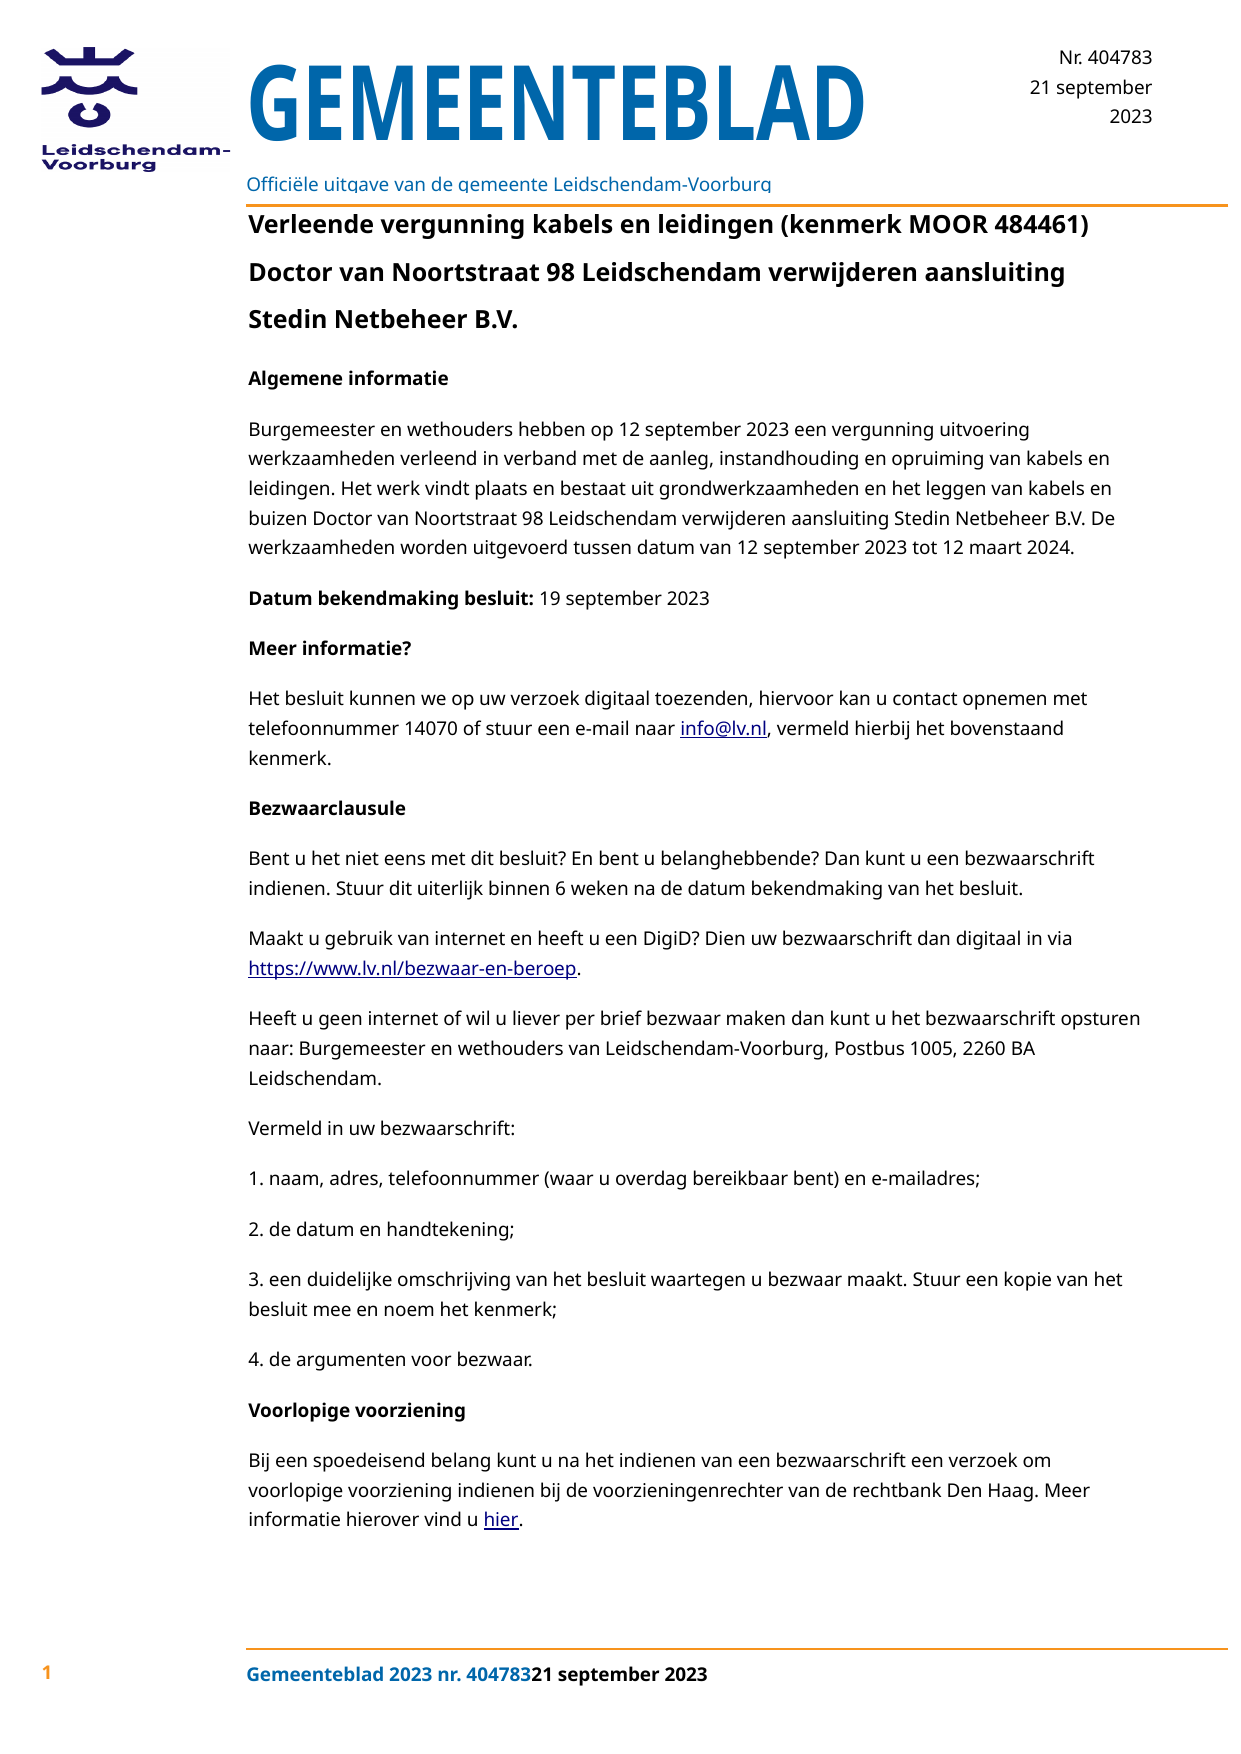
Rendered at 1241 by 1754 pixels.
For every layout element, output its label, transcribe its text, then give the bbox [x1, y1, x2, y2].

text Bezwaarclausule [248, 795, 1152, 821]
text 2. de datum en handtekening; [248, 1216, 1152, 1242]
text Datum bekendmaking besluit: 19 september 2023 [248, 585, 1152, 610]
text Voorlopige voorziening [248, 1397, 1152, 1422]
picture [41, 47, 231, 172]
text Burgemeester en wethouders hebben op 12 september 2023 een vergunning uitvoering werkzaamheden verleend in verband met de aanleg, instandhouding en opruiming van kabels en leidingen. Het werk vindt plaats en bestaat uit grondwerkzaamheden en het leggen van kabels en buizen Doctor van Noortstraat 98 Leidschendam verwijderen aansluiting Stedin Netbeheer B.V. De werkzaamheden worden uitgevoerd tussen datum van 12 september 2023 tot 12 maart 2024. [248, 416, 1152, 560]
text Het besluit kunnen we op uw verzoek digitaal toezenden, hiervoor kan u contact opnemen met telefoonnummer 14070 of stuur een e-mail naar info@lv.nl, vermeld hierbij het bovenstaand kenmerk. [248, 686, 1152, 770]
text Bent u het niet eens met dit besluit? En bent u belanghebbende? Dan kunt u een bezwaarschrift indienen. Stuur dit uiterlijk binnen 6 weken na de datum bekendmaking van het besluit. [248, 846, 1152, 901]
text 4. de argumenten voor bezwaar. [248, 1346, 1152, 1372]
text Verleende vergunning kabels en leidingen (kenmerk MOOR 484461) Doctor van Noortstraat 98 Leidschendam verwijderen aansluiting Stedin Netbeheer B.V. [248, 207, 1152, 336]
text 3. een duidelijke omschrijving van het besluit waartegen u bezwaar maakt. Stuur een kopie van het besluit mee en noem het kenmerk; [248, 1266, 1152, 1322]
text Algemene informatie [248, 366, 1152, 391]
text Meer informatie? [248, 635, 1152, 661]
text Bij een spoedeisend belang kunt u na het indienen van een bezwaarschrift een verzoek om voorlopige voorziening indienen bij de voorzieningenrechter van de rechtbank Den Haag. Meer informatie hierover vind u hier. [248, 1447, 1152, 1532]
text 1. naam, adres, telefoonnummer (waar u overdag bereikbaar bent) en e-mailadres; [248, 1166, 1152, 1191]
text Vermeld in uw bezwaarschrift: [248, 1115, 1152, 1141]
text Maakt u gebruik van internet en heeft u een DigiD? Dien uw bezwaarschrift dan digitaal in via https://www.lv.nl/bezwaar-en-beroep. [248, 926, 1152, 981]
text Heeft u geen internet of wil u liever per brief bezwaar maken dan kunt u het bezwaarschrift opsturen naar: Burgemeester en wethouders van Leidschendam-Voorburg, Postbus 1005, 2260 BA Leidschendam. [248, 1006, 1152, 1090]
